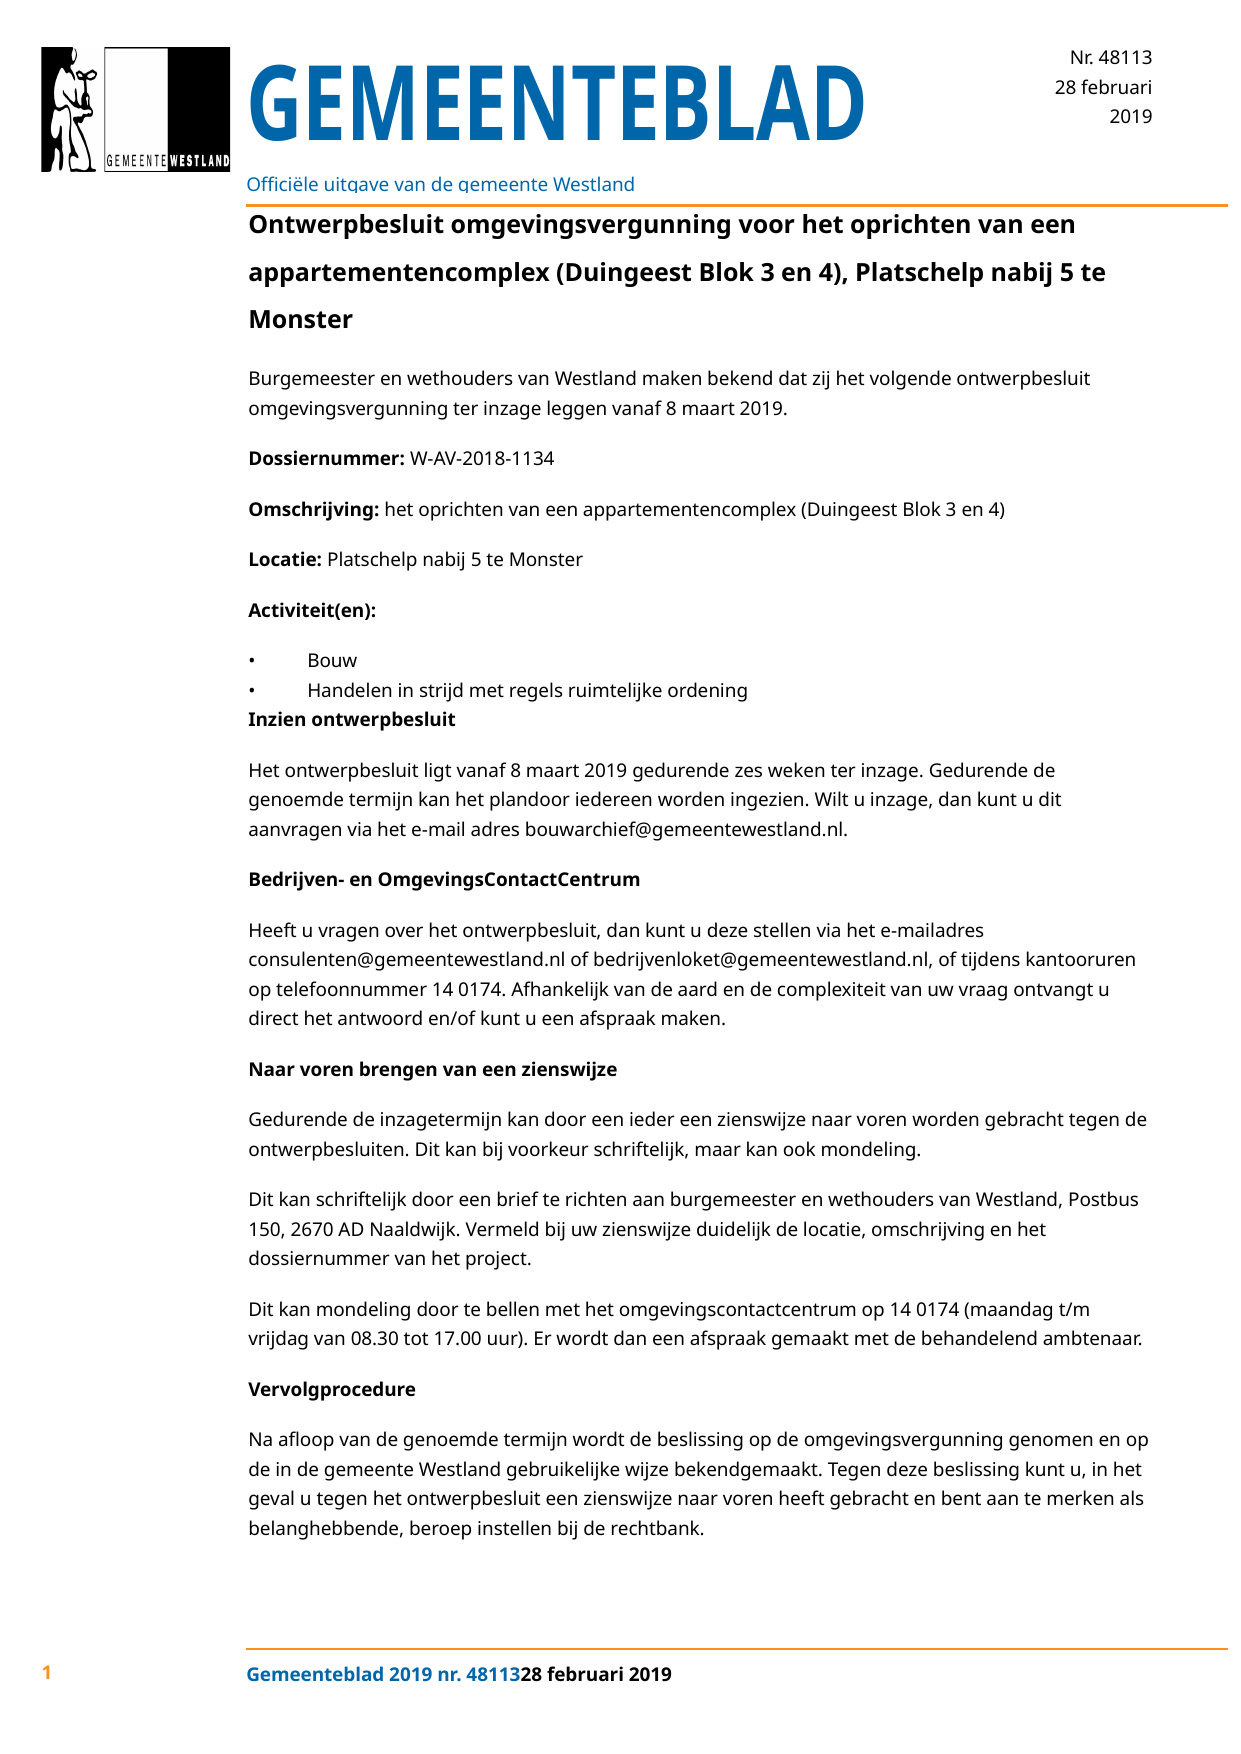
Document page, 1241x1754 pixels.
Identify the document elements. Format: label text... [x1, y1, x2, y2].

text Inzien ontwerpbesluit [248, 706, 1152, 732]
list Handelen in strijd met regels ruimtelijke ordening [248, 677, 1152, 702]
list Bouw [248, 647, 1152, 673]
text Vervolgprocedure [248, 1376, 1152, 1402]
text Dit kan schriftelijk door een brief te richten aan burgemeester en wethouders van Westland, Postbus 150, 2670 AD Naaldwijk. Vermeld bij uw zienswijze duidelijk de locatie, omschrijving en het dossiernummer van het project. [248, 1186, 1152, 1271]
text Omschrijving: het oprichten van een appartementencomplex (Duingeest Blok 3 en 4) [248, 496, 1152, 522]
picture [41, 47, 231, 172]
text Gedurende de inzagetermijn kan door een ieder een zienswijze naar voren worden gebracht tegen de ontwerpbesluiten. Dit kan bij voorkeur schriftelijk, maar kan ook mondeling. [248, 1106, 1152, 1162]
text Dit kan mondeling door te bellen met het omgevingscontactcentrum op 14 0174 (maandag t/m vrijdag van 08.30 tot 17.00 uur). Er wordt dan een afspraak gemaakt met de behandelend ambtenaar. [248, 1296, 1152, 1351]
text Dossiernummer: W-AV-2018-1134 [248, 446, 1152, 471]
text Locatie: Platschelp nabij 5 te Monster [248, 546, 1152, 572]
text Na afloop van de genoemde termijn wordt de beslissing op de omgevingsvergunning genomen en op de in de gemeente Westland gebruikelijke wijze bekendgemaakt. Tegen deze beslissing kunt u, in het geval u tegen het ontwerpbesluit een zienswijze naar voren heeft gebracht en bent aan te merken als belanghebbende, beroep instellen bij de rechtbank. [248, 1426, 1152, 1541]
text Naar voren brengen van een zienswijze [248, 1056, 1152, 1082]
text Ontwerpbesluit omgevingsvergunning voor het oprichten van een appartementencomplex (Duingeest Blok 3 en 4), Platschelp nabij 5 te Monster [248, 207, 1152, 336]
text Activiteit(en): [248, 597, 1152, 622]
text Burgemeester en wethouders van Westland maken bekend dat zij het volgende ontwerpbesluit omgevingsvergunning ter inzage leggen vanaf 8 maart 2019. [248, 366, 1152, 421]
text Bedrijven- en OmgevingsContactCentrum [248, 866, 1152, 892]
text Het ontwerpbesluit ligt vanaf 8 maart 2019 gedurende zes weken ter inzage. Gedurende de genoemde termijn kan het plandoor iedereen worden ingezien. Wilt u inzage, dan kunt u dit aanvragen via het e-mail adres bouwarchief@gemeentewestland.nl. [248, 757, 1152, 842]
text Heeft u vragen over het ontwerpbesluit, dan kunt u deze stellen via het e-mailadres consulenten@gemeentewestland.nl of bedrijvenloket@gemeentewestland.nl, of tijdens kantooruren op telefoonnummer 14 0174. Afhankelijk van de aard en de complexiteit van uw vraag ontvangt u direct het antwoord en/of kunt u een afspraak maken. [248, 917, 1152, 1031]
